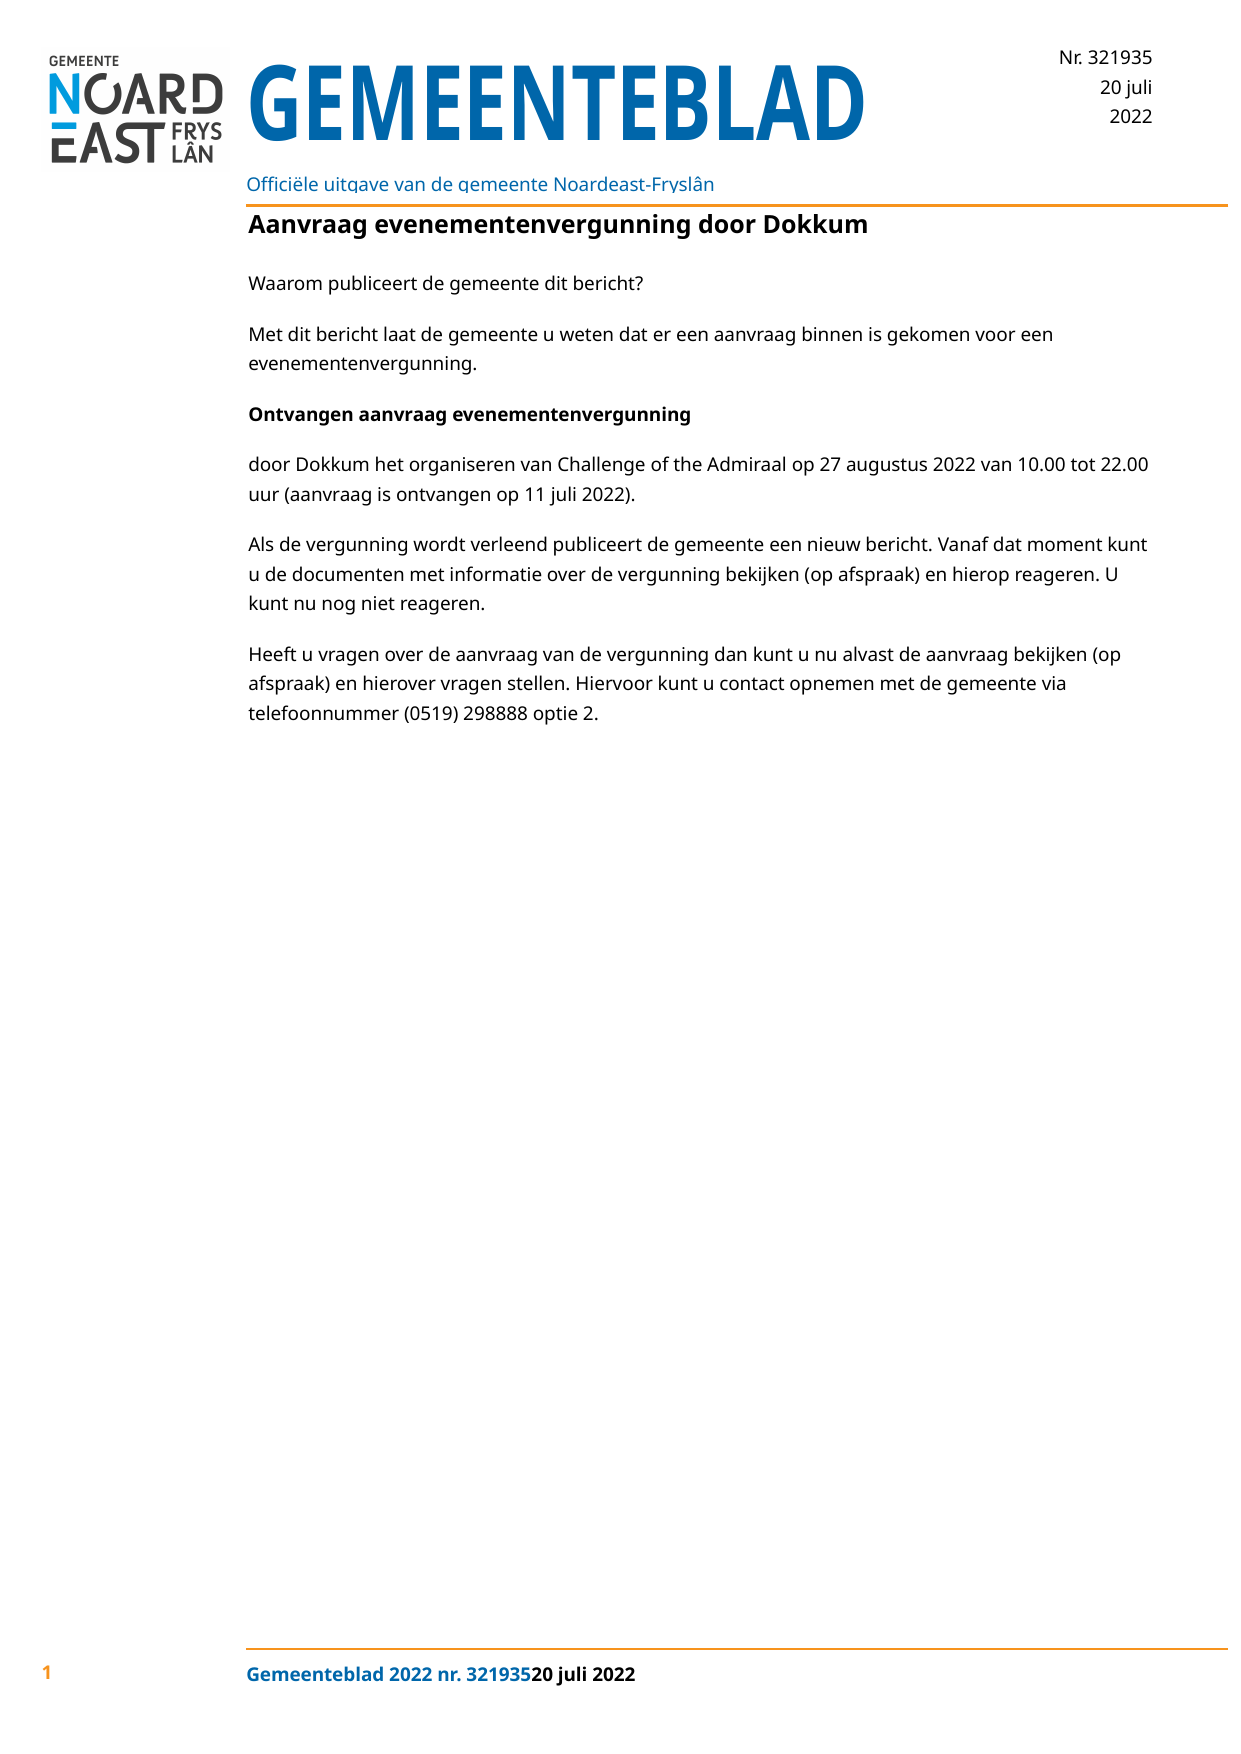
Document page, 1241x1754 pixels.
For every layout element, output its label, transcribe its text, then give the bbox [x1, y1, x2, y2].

text Waarom publiceert de gemeente dit bericht? [248, 270, 1152, 296]
text Aanvraag evenementenvergunning door Dokkum [248, 207, 1152, 241]
text Als de vergunning wordt verleend publiceert de gemeente een nieuw bericht. Vanaf dat moment kunt u de documenten met informatie over de vergunning bekijken (op afspraak) en hierop reageren. U kunt nu nog niet reageren. [248, 531, 1152, 616]
picture [41, 47, 231, 172]
text door Dokkum het organiseren van Challenge of the Admiraal op 27 augustus 2022 van 10.00 tot 22.00 uur (aanvraag is ontvangen op 11 juli 2022). [248, 451, 1152, 506]
text Heeft u vragen over de aanvraag van de vergunning dan kunt u nu alvast de aanvraag bekijken (op afspraak) en hierover vragen stellen. Hiervoor kunt u contact opnemen met de gemeente via telefoonnummer (0519) 298888 optie 2. [248, 641, 1152, 726]
text Ontvangen aanvraag evenementenvergunning [248, 401, 1152, 426]
text Met dit bericht laat de gemeente u weten dat er een aanvraag binnen is gekomen voor een evenementenvergunning. [248, 321, 1152, 376]
